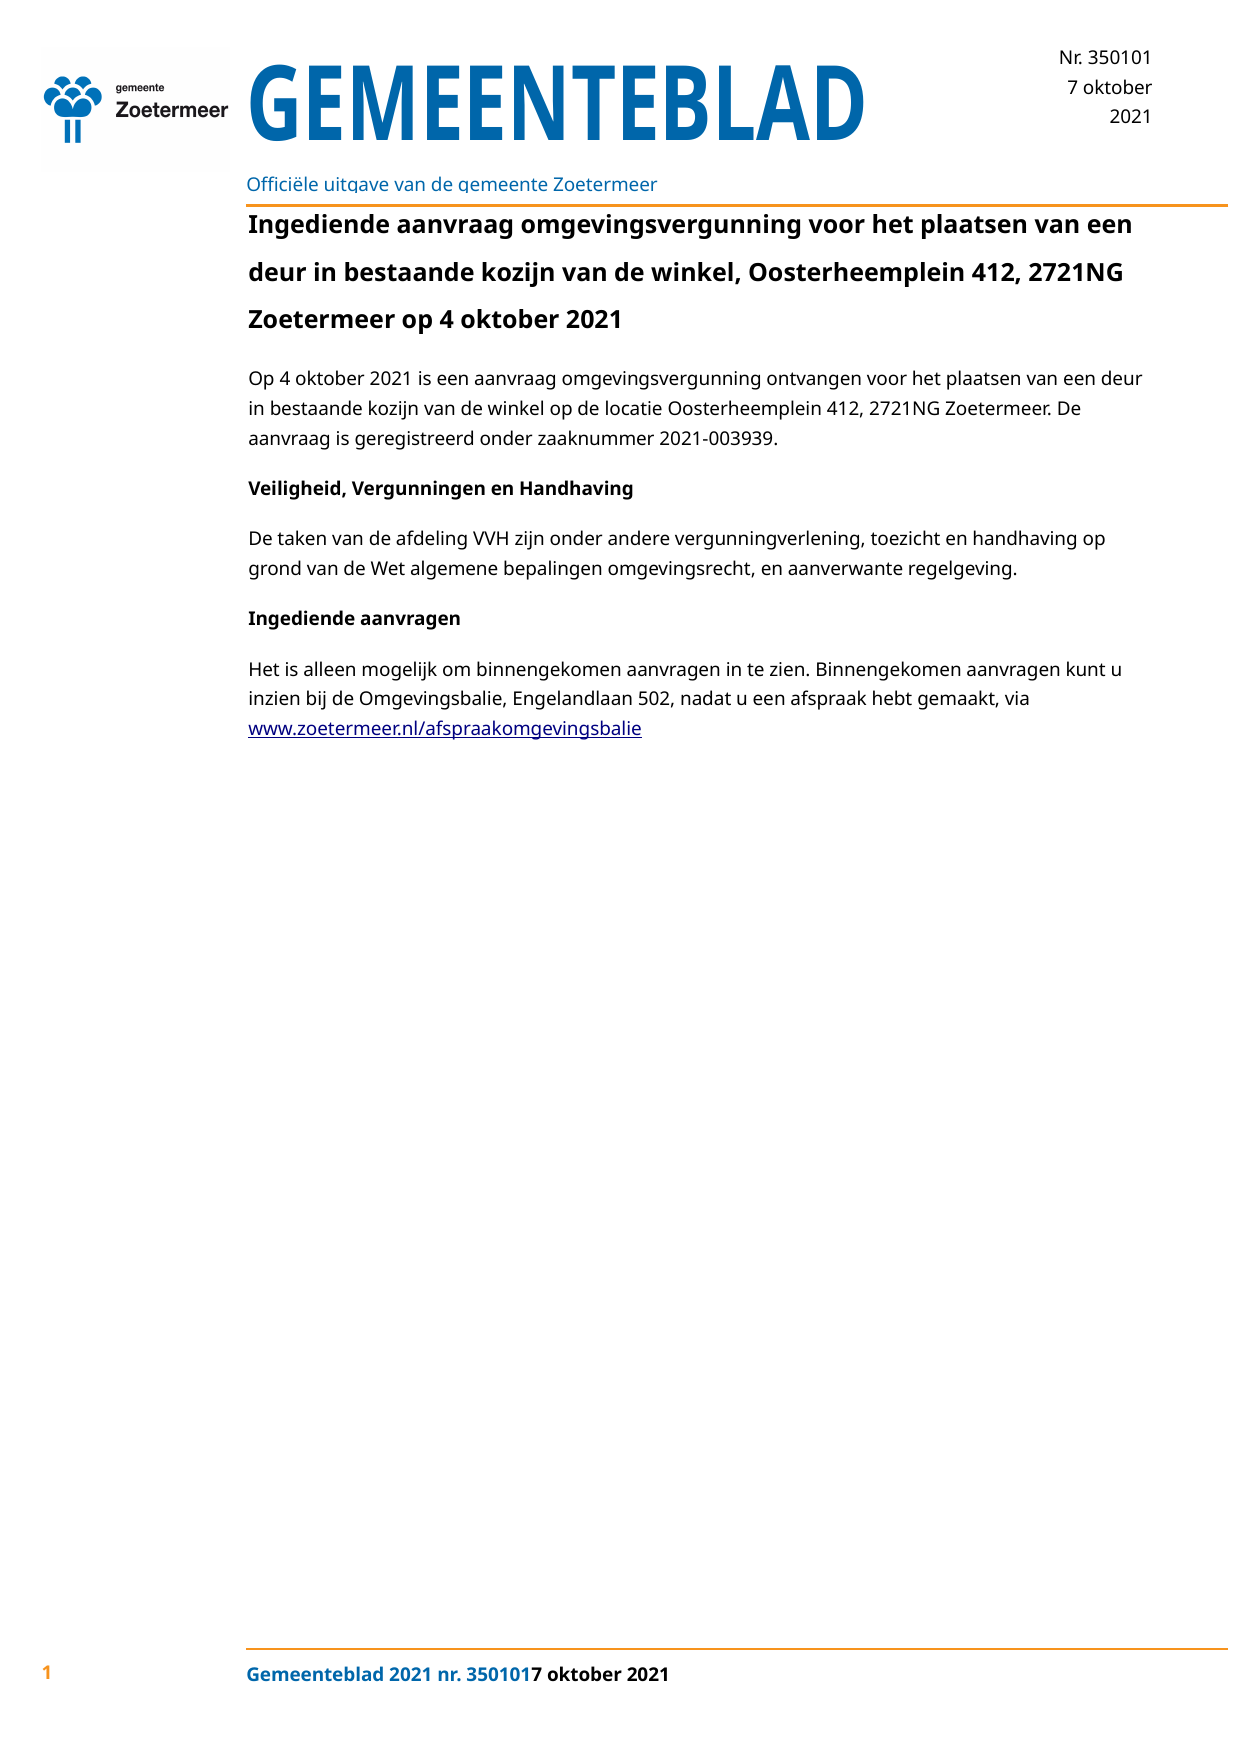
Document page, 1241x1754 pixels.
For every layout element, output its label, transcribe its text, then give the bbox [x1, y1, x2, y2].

text Ingediende aanvraag omgevingsvergunning voor het plaatsen van een deur in bestaande kozijn van de winkel, Oosterheemplein 412, 2721NG Zoetermeer op 4 oktober 2021 [248, 207, 1152, 336]
text Veiligheid, Vergunningen en Handhaving [248, 475, 1152, 501]
text Ingediende aanvragen [248, 606, 1152, 631]
picture [41, 47, 231, 172]
text Op 4 oktober 2021 is een aanvraag omgevingsvergunning ontvangen voor het plaatsen van een deur in bestaande kozijn van de winkel op de locatie Oosterheemplein 412, 2721NG Zoetermeer. De aanvraag is geregistreerd onder zaaknummer 2021-003939. [248, 366, 1152, 450]
text De taken van de afdeling VVH zijn onder andere vergunningverlening, toezicht en handhaving op grond van de Wet algemene bepalingen omgevingsrecht, en aanverwante regelgeving. [248, 526, 1152, 581]
text Het is alleen mogelijk om binnengekomen aanvragen in te zien. Binnengekomen aanvragen kunt u inzien bij de Omgevingsbalie, Engelandlaan 502, nadat u een afspraak hebt gemaakt, via www.zoetermeer.nl/afspraakomgevingsbalie [248, 656, 1152, 741]
